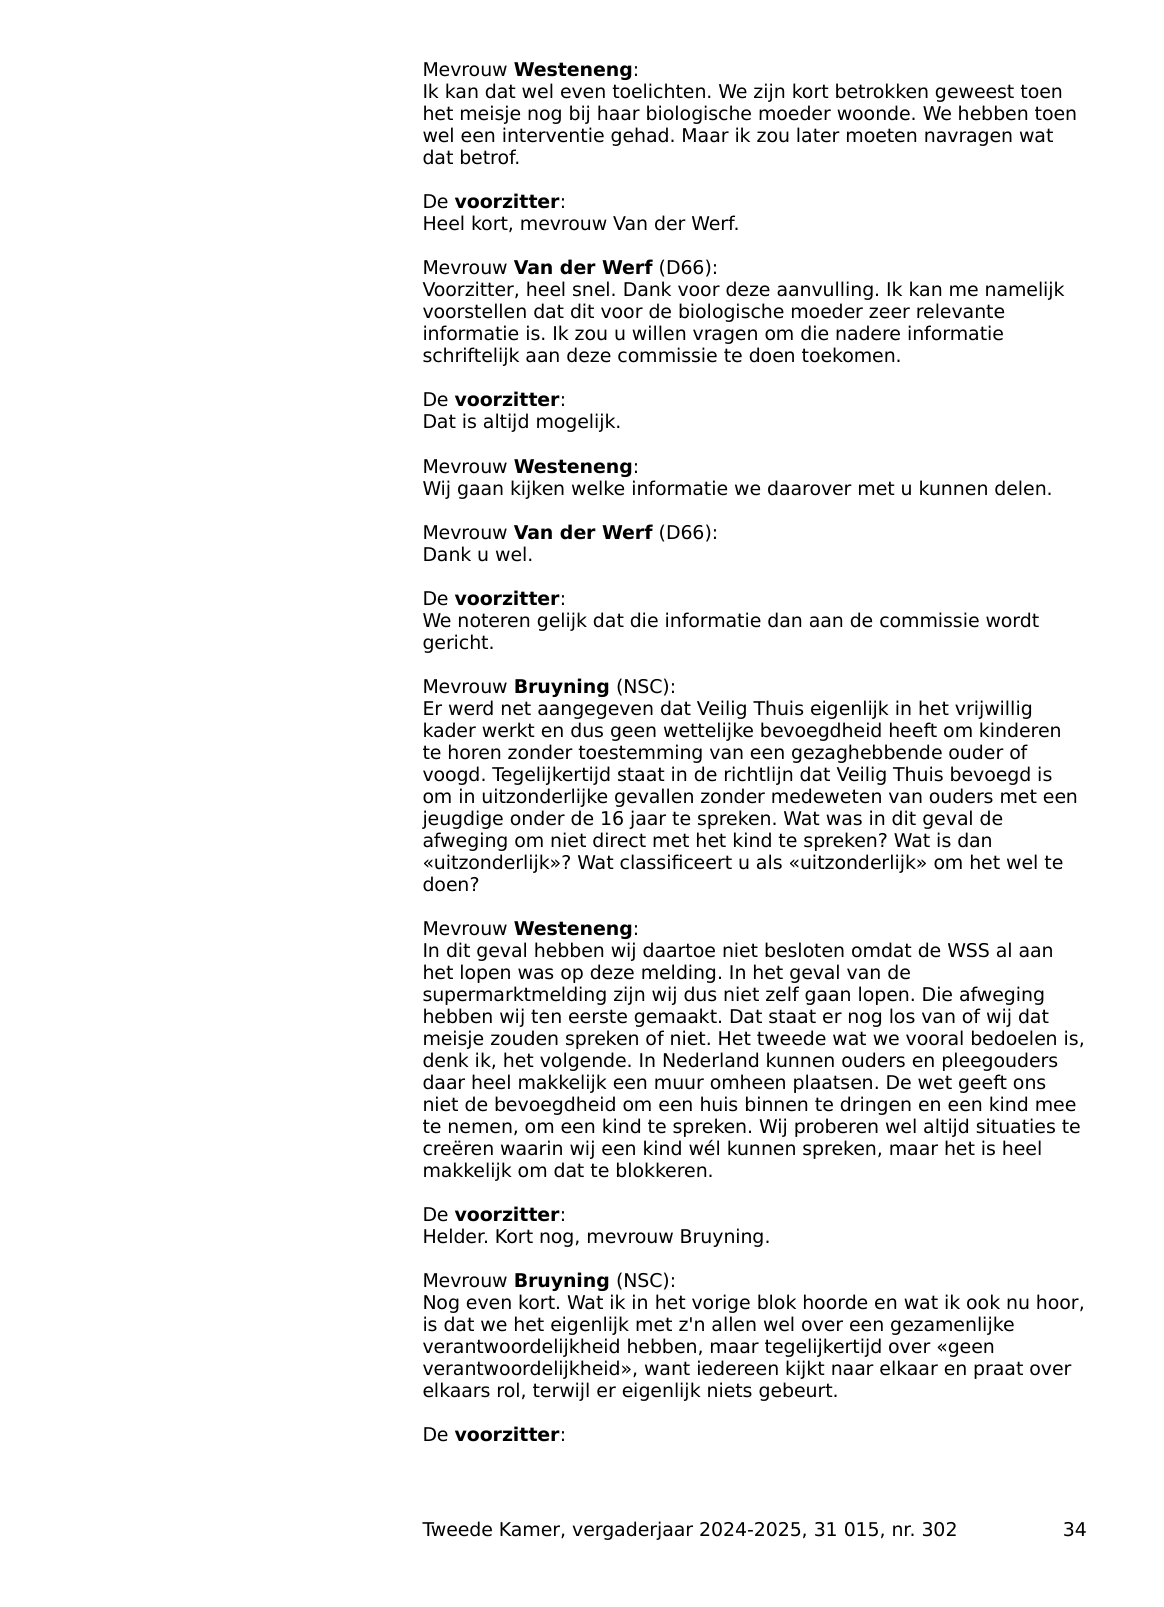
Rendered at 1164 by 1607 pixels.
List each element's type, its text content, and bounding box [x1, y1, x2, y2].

text We noteren gelijk dat die informatie dan aan de commissie wordt gericht. [422, 610, 1087, 654]
text Dat is altijd mogelijk. [422, 411, 1087, 433]
text Wij gaan kijken welke informatie we daarover met u kunnen delen. [422, 477, 1087, 499]
text De voorzitter: [422, 588, 1087, 610]
text Mevrouw Westeneng: [422, 918, 1087, 940]
text Er werd net aangegeven dat Veilig Thuis eigenlijk in het vrijwillig kader werkt en dus geen wettelijke bevoegdheid heeft om kinderen te horen zonder toestemming van een gezaghebbende ouder of voogd. Tegelijkertijd staat in de richtlijn dat Veilig Thuis bevoegd is om in uitzonderlijke gevallen zonder medeweten van ouders met een jeugdige onder de 16 jaar te spreken. Wat was in dit geval de afweging om niet direct met het kind te spreken? Wat is dan «uitzonderlijk»? Wat classificeert u als «uitzonderlijk» om het wel te doen? [422, 698, 1087, 896]
text Mevrouw Bruyning (NSC): [422, 676, 1087, 698]
text Heel kort, mevrouw Van der Werf. [422, 213, 1087, 235]
text Mevrouw Van der Werf (D66): [422, 522, 1087, 544]
text Voorzitter, heel snel. Dank voor deze aanvulling. Ik kan me namelijk voorstellen dat dit voor de biologische moeder zeer relevante informatie is. Ik zou u willen vragen om die nadere informatie schriftelijk aan deze commissie te doen toekomen. [422, 279, 1087, 367]
text De voorzitter: [422, 389, 1087, 411]
text In dit geval hebben wij daartoe niet besloten omdat de WSS al aan het lopen was op deze melding. In het geval van de supermarktmelding zijn wij dus niet zelf gaan lopen. Die afweging hebben wij ten eerste gemaakt. Dat staat er nog los van of wij dat meisje zouden spreken of niet. Het tweede wat we vooral bedoelen is, denk ik, het volgende. In Nederland kunnen ouders en pleegouders daar heel makkelijk een muur omheen plaatsen. De wet geeft ons niet de bevoegdheid om een huis binnen te dringen en een kind mee te nemen, om een kind te spreken. Wij proberen wel altijd situaties te creëren waarin wij een kind wél kunnen spreken, maar het is heel makkelijk om dat te blokkeren. [422, 940, 1087, 1182]
text Mevrouw Westeneng: [422, 59, 1087, 81]
text Mevrouw Van der Werf (D66): [422, 257, 1087, 279]
text De voorzitter: [422, 191, 1087, 213]
text Ik kan dat wel even toelichten. We zijn kort betrokken geweest toen het meisje nog bij haar biologische moeder woonde. We hebben toen wel een interventie gehad. Maar ik zou later moeten navragen wat dat betrof. [422, 81, 1087, 169]
text De voorzitter: [422, 1424, 1087, 1446]
text Helder. Kort nog, mevrouw Bruyning. [422, 1226, 1087, 1248]
text Mevrouw Bruyning (NSC): [422, 1270, 1087, 1292]
text Nog even kort. Wat ik in het vorige blok hoorde en wat ik ook nu hoor, is dat we het eigenlijk met z'n allen wel over een gezamenlijke verantwoordelijkheid hebben, maar tegelijkertijd over «geen verantwoordelijkheid», want iedereen kijkt naar elkaar en praat over elkaars rol, terwijl er eigenlijk niets gebeurt. [422, 1292, 1087, 1402]
text De voorzitter: [422, 1204, 1087, 1226]
text Mevrouw Westeneng: [422, 456, 1087, 477]
text Dank u wel. [422, 544, 1087, 566]
